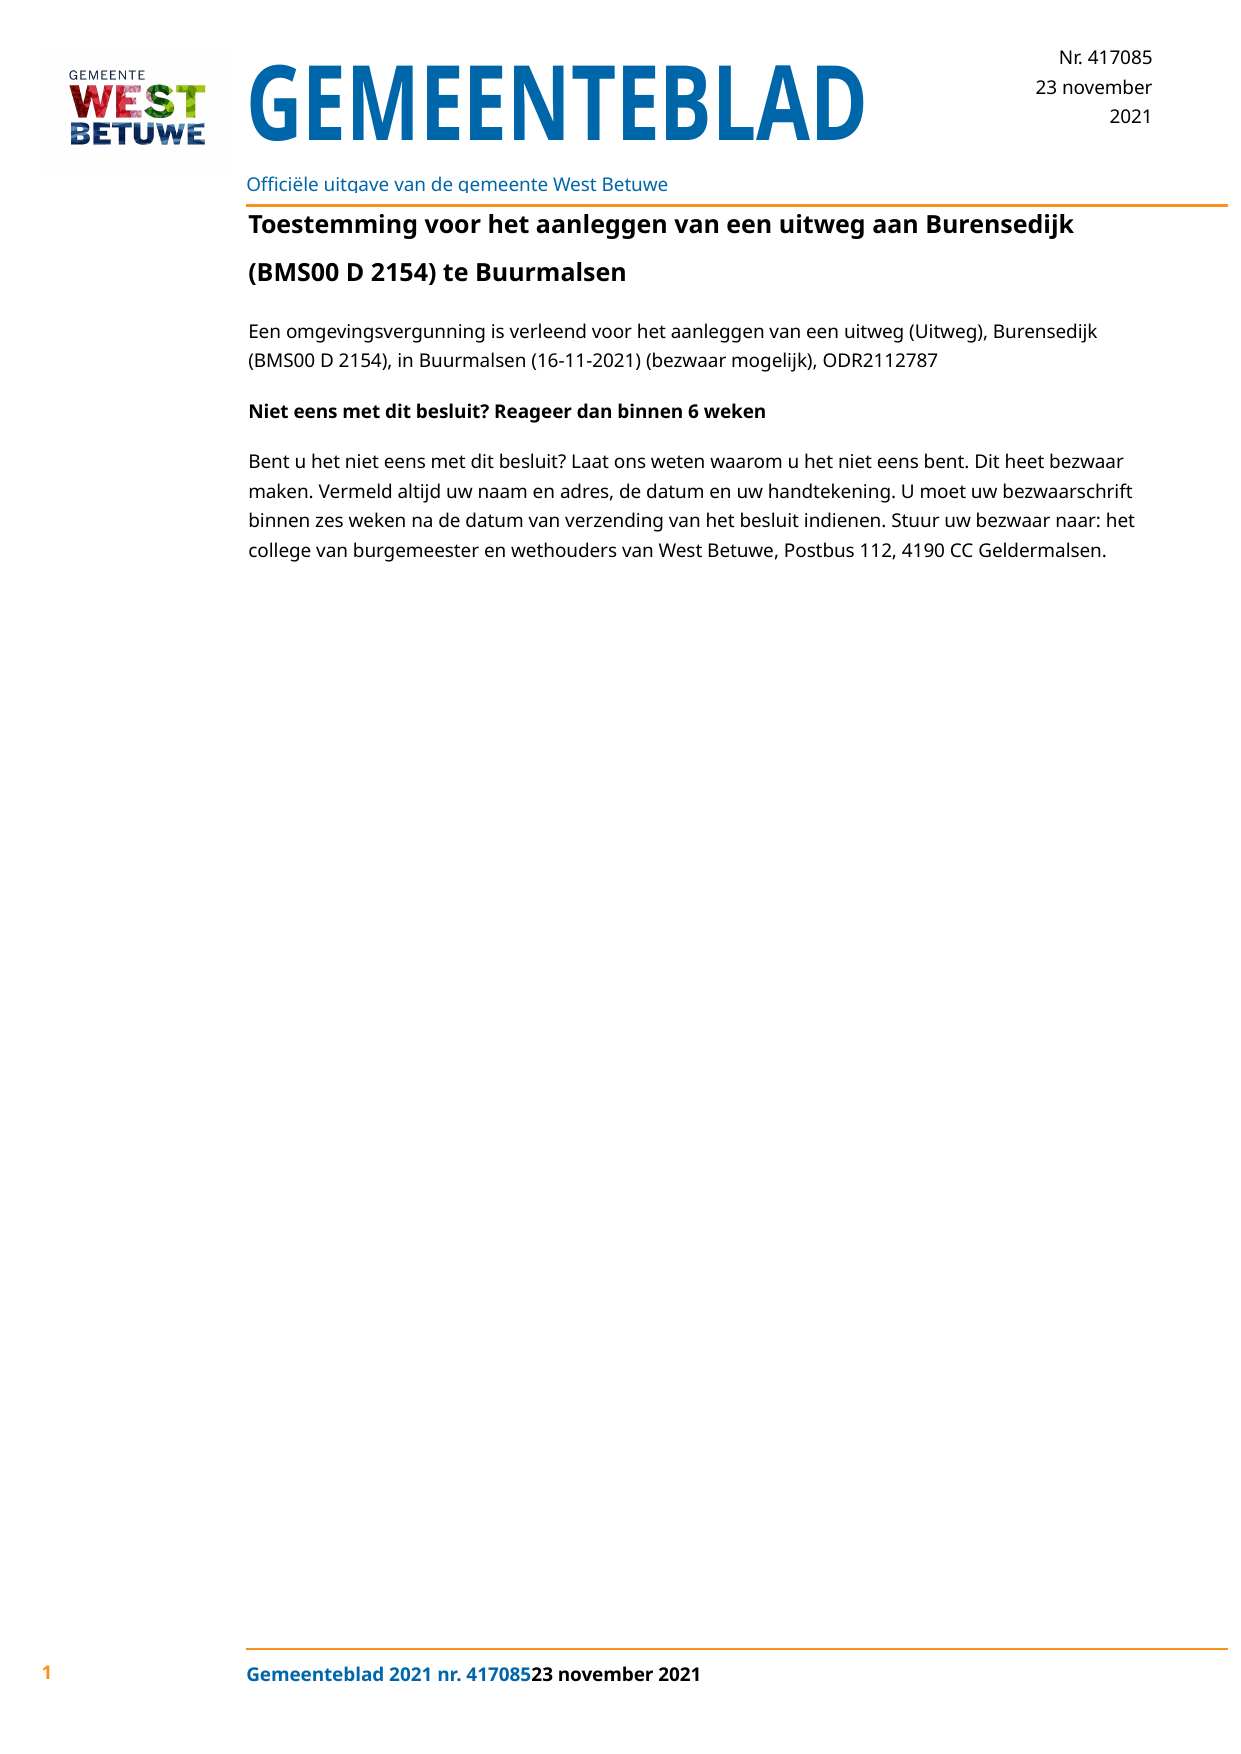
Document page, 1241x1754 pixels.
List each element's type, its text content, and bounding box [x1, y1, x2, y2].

text Een omgevingsvergunning is verleend voor het aanleggen van een uitweg (Uitweg), Burensedijk (BMS00 D 2154), in Buurmalsen (16-11-2021) (bezwaar mogelijk), ODR2112787 [248, 318, 1152, 373]
text Bent u het niet eens met dit besluit? Laat ons weten waarom u het niet eens bent. Dit heet bezwaar maken. Vermeld altijd uw naam en adres, de datum en uw handtekening. U moet uw bezwaarschrift binnen zes weken na de datum van verzending van het besluit indienen. Stuur uw bezwaar naar: het college van burgemeester en wethouders van West Betuwe, Postbus 112, 4190 CC Geldermalsen. [248, 448, 1152, 563]
text Niet eens met dit besluit? Reageer dan binnen 6 weken [248, 398, 1152, 424]
text Toestemming voor het aanleggen van een uitweg aan Burensedijk (BMS00 D 2154) te Buurmalsen [248, 207, 1152, 288]
picture [41, 47, 231, 172]
